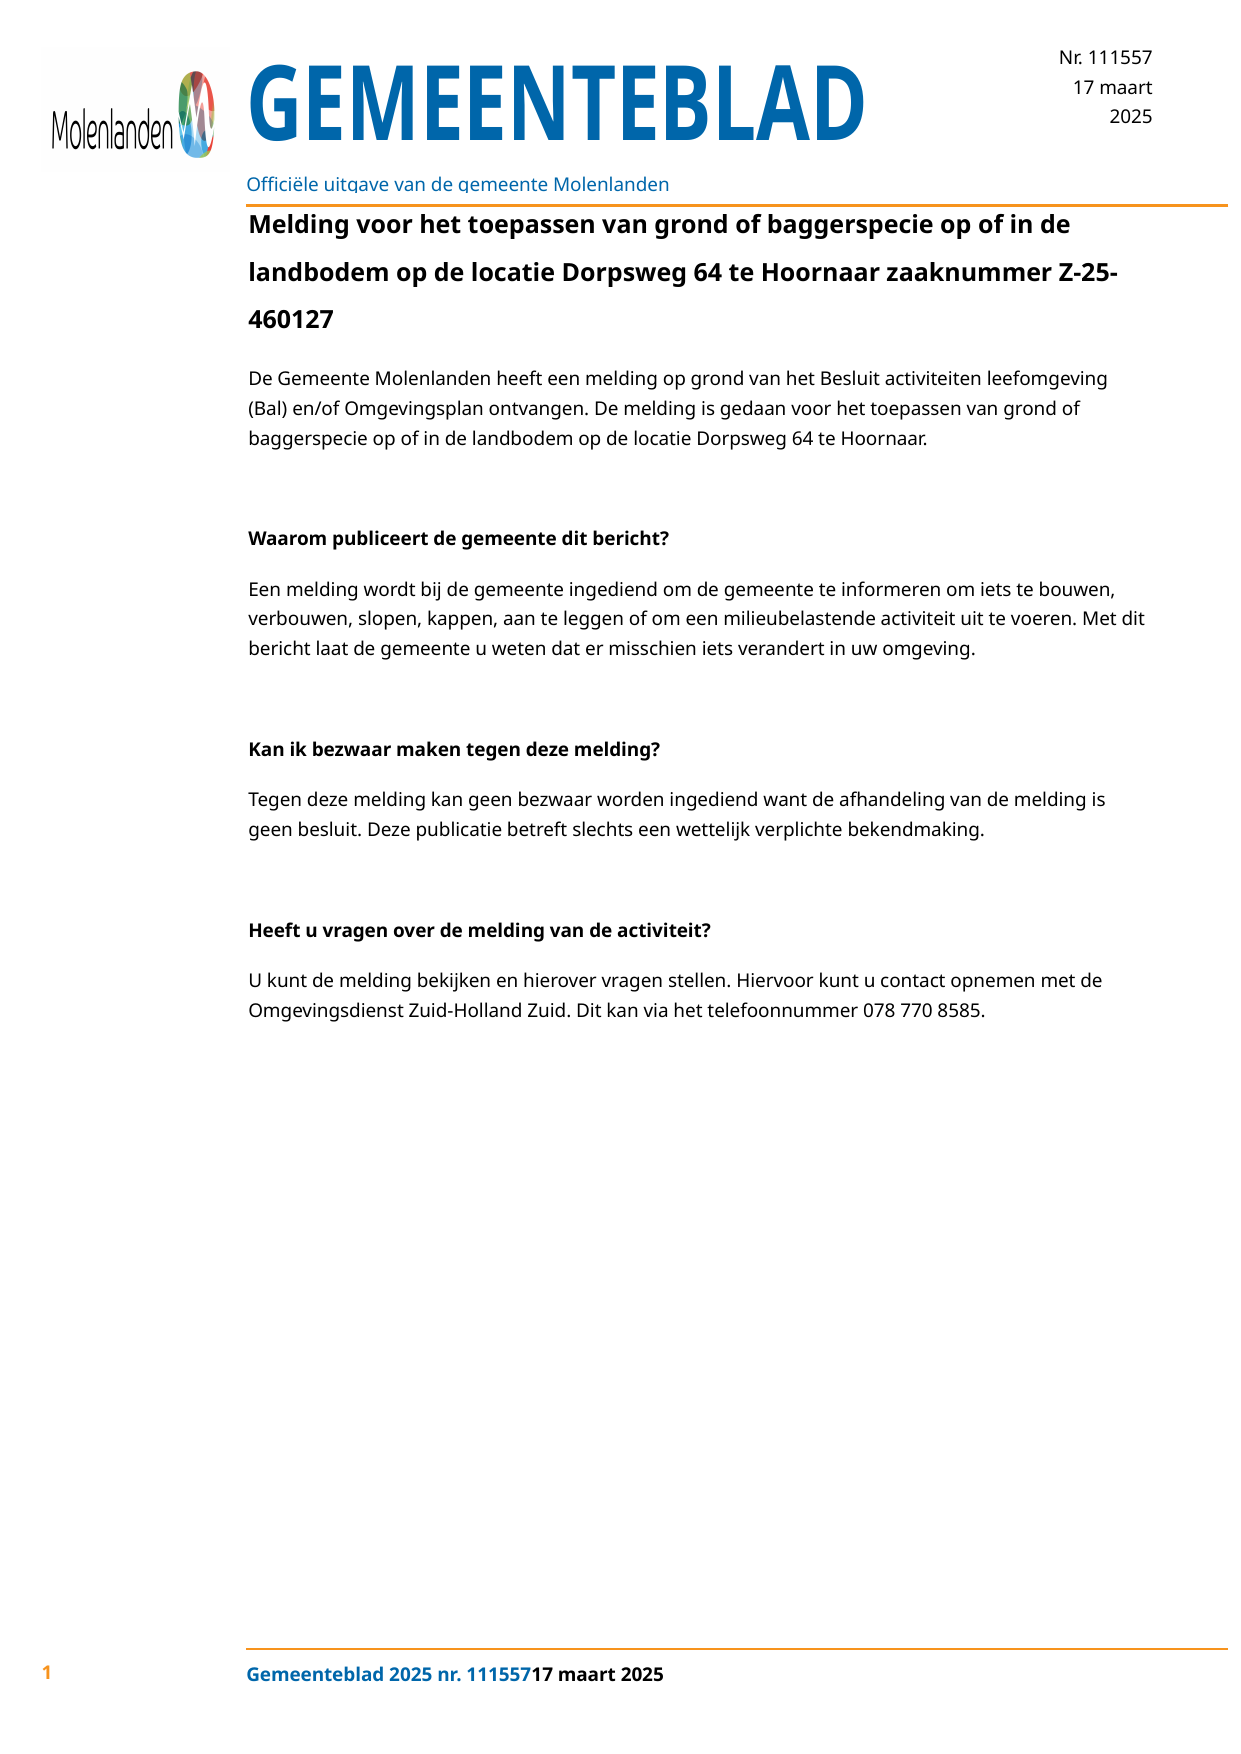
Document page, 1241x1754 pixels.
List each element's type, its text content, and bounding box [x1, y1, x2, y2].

text De Gemeente Molenlanden heeft een melding op grond van het Besluit activiteiten leefomgeving (Bal) en/of Omgevingsplan ontvangen. De melding is gedaan voor het toepassen van grond of baggerspecie op of in de landbodem op de locatie Dorpsweg 64 te Hoornaar. [248, 366, 1152, 450]
text Waarom publiceert de gemeente dit bericht? [248, 526, 1152, 551]
text U kunt de melding bekijken en hierover vragen stellen. Hiervoor kunt u contact opnemen met de Omgevingsdienst Zuid-Holland Zuid. Dit kan via het telefoonnummer 078 770 8585. [248, 967, 1152, 1022]
text Heeft u vragen over de melding van de activiteit? [248, 917, 1152, 942]
text Een melding wordt bij de gemeente ingediend om de gemeente te informeren om iets te bouwen, verbouwen, slopen, kappen, aan te leggen of om een milieubelastende activiteit uit te voeren. Met dit bericht laat de gemeente u weten dat er misschien iets verandert in uw omgeving. [248, 576, 1152, 661]
text Kan ik bezwaar maken tegen deze melding? [248, 736, 1152, 762]
picture [41, 47, 231, 172]
text Melding voor het toepassen van grond of baggerspecie op of in de landbodem op de locatie Dorpsweg 64 te Hoornaar zaaknummer Z-25-460127 [248, 207, 1152, 336]
text Tegen deze melding kan geen bezwaar worden ingediend want de afhandeling van de melding is geen besluit. Deze publicatie betreft slechts een wettelijk verplichte bekendmaking. [248, 786, 1152, 842]
